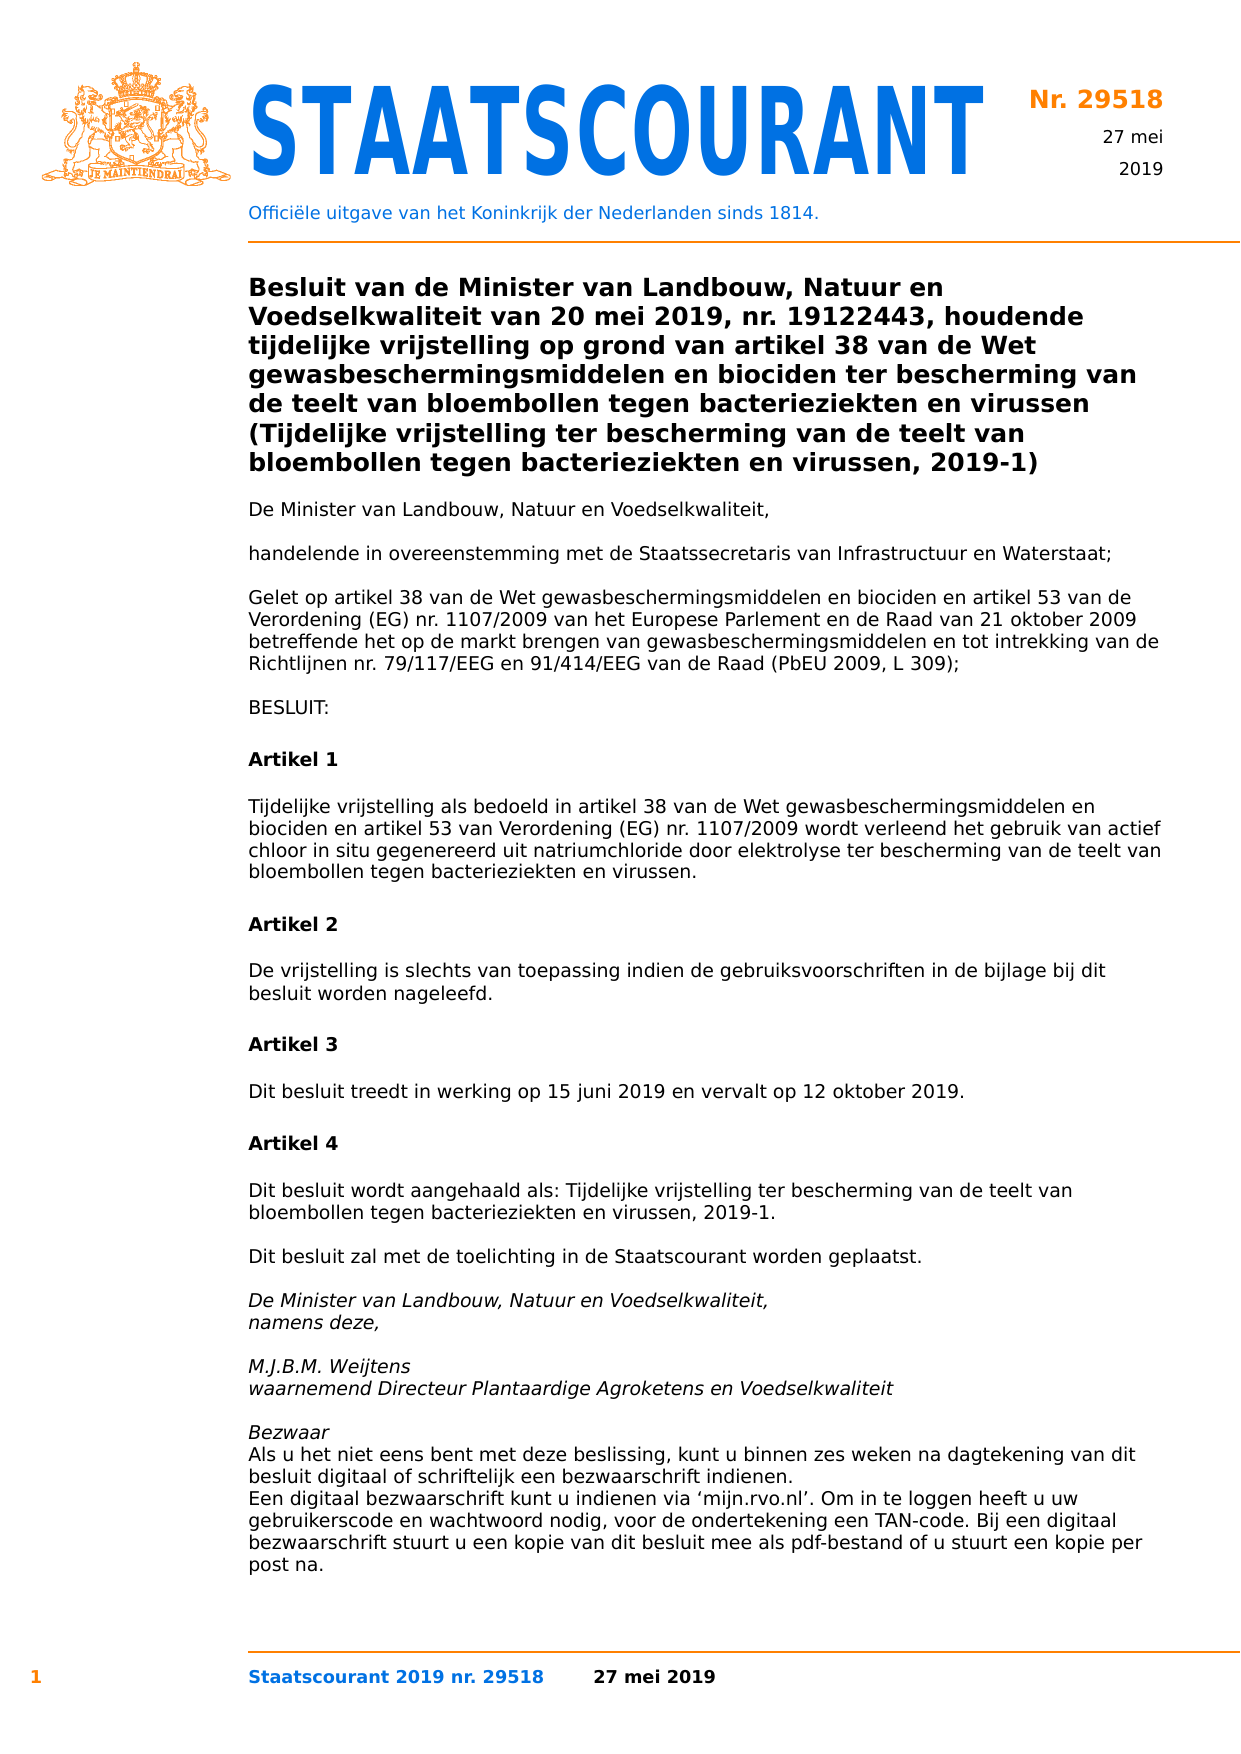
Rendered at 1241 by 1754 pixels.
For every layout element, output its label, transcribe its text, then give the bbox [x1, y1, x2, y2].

text Tijdelijke vrijstelling als bedoeld in artikel 38 van de Wet gewasbeschermingsmiddelen en biociden en artikel 53 van Verordening (EG) nr. 1107/2009 wordt verleend het gebruik van actief chloor in situ gegenereerd uit natriumchloride door elektrolyse ter bescherming van de teelt van bloembollen tegen bacterieziekten en virussen. [248, 796, 1163, 883]
text Dit besluit zal met de toelichting in de Staatscourant worden geplaatst. [248, 1246, 1163, 1268]
text Dit besluit wordt aangehaald als: Tijdelijke vrijstelling ter bescherming van de teelt van bloembollen tegen bacterieziekten en virussen, 2019-1. [248, 1180, 1163, 1224]
table_cell 2019 [998, 153, 1240, 203]
table_header Nr. 29518 [998, 62, 1240, 121]
text De Minister van Landbouw, Natuur en Voedselkwaliteit, namens deze, M.J.B.M. Weijtens waarnemend Directeur Plantaardige Agroketens en Voedselkwaliteit [248, 1290, 1163, 1400]
table_cell 27 mei [998, 121, 1240, 153]
subtitle Artikel 3 [248, 1034, 1163, 1056]
text Dit besluit treedt in werking op 15 juni 2019 en vervalt op 12 oktober 2019. [248, 1081, 1163, 1103]
text De Minister van Landbouw, Natuur en Voedselkwaliteit, [248, 499, 1163, 521]
text Gelet op artikel 38 van de Wet gewasbeschermingsmiddelen en biociden en artikel 53 van de Verordening (EG) nr. 1107/2009 van het Europese Parlement en de Raad van 21 oktober 2009 betreffende het op de markt brengen van gewasbeschermingsmiddelen en tot intrekking van de Richtlijnen nr. 79/117/EEG en 91/414/EEG van de Raad (PbEU 2009, L 309); [248, 587, 1163, 675]
subtitle Artikel 4 [248, 1133, 1163, 1155]
table_cell Officiële uitgave van het Koninkrijk der Nederlanden sinds 1814. [248, 203, 1240, 241]
subtitle Artikel 1 [248, 748, 1163, 771]
picture [41, 62, 231, 186]
text handelende in overeenstemming met de Staatssecretaris van Infrastructuur en Waterstaat; [248, 543, 1163, 565]
table_header STAATSCOURANT [248, 62, 998, 203]
table_header [25, 62, 248, 241]
text BESLUIT: [248, 697, 1163, 718]
text Een digitaal bezwaarschrift kunt u indienen via ‘mijn.rvo.nl’. Om in te loggen heeft u uw gebruikerscode en wachtwoord nodig, voor de ondertekening een TAN-code. Bij een digitaal bezwaarschrift stuurt u een kopie van dit besluit mee als pdf-bestand of u stuurt een kopie per post na. [248, 1488, 1163, 1576]
subtitle Besluit van de Minister van Landbouw, Natuur en Voedselkwaliteit van 20 mei 2019, nr. 19122443, houdende tijdelijke vrijstelling op grond van artikel 38 van de Wet gewasbeschermingsmiddelen en biociden ter bescherming van de teelt van bloembollen tegen bacterieziekten en virussen (Tijdelijke vrijstelling ter bescherming van de teelt van bloembollen tegen bacterieziekten en virussen, 2019-1) [248, 273, 1163, 477]
text Als u het niet eens bent met deze beslissing, kunt u binnen zes weken na dagtekening van dit besluit digitaal of schriftelijk een bezwaarschrift indienen. [248, 1444, 1163, 1488]
text De vrijstelling is slechts van toepassing indien de gebruiksvoorschriften in de bijlage bij dit besluit worden nageleefd. [248, 960, 1163, 1004]
text Bezwaar [248, 1422, 1163, 1444]
subtitle Artikel 2 [248, 913, 1163, 935]
